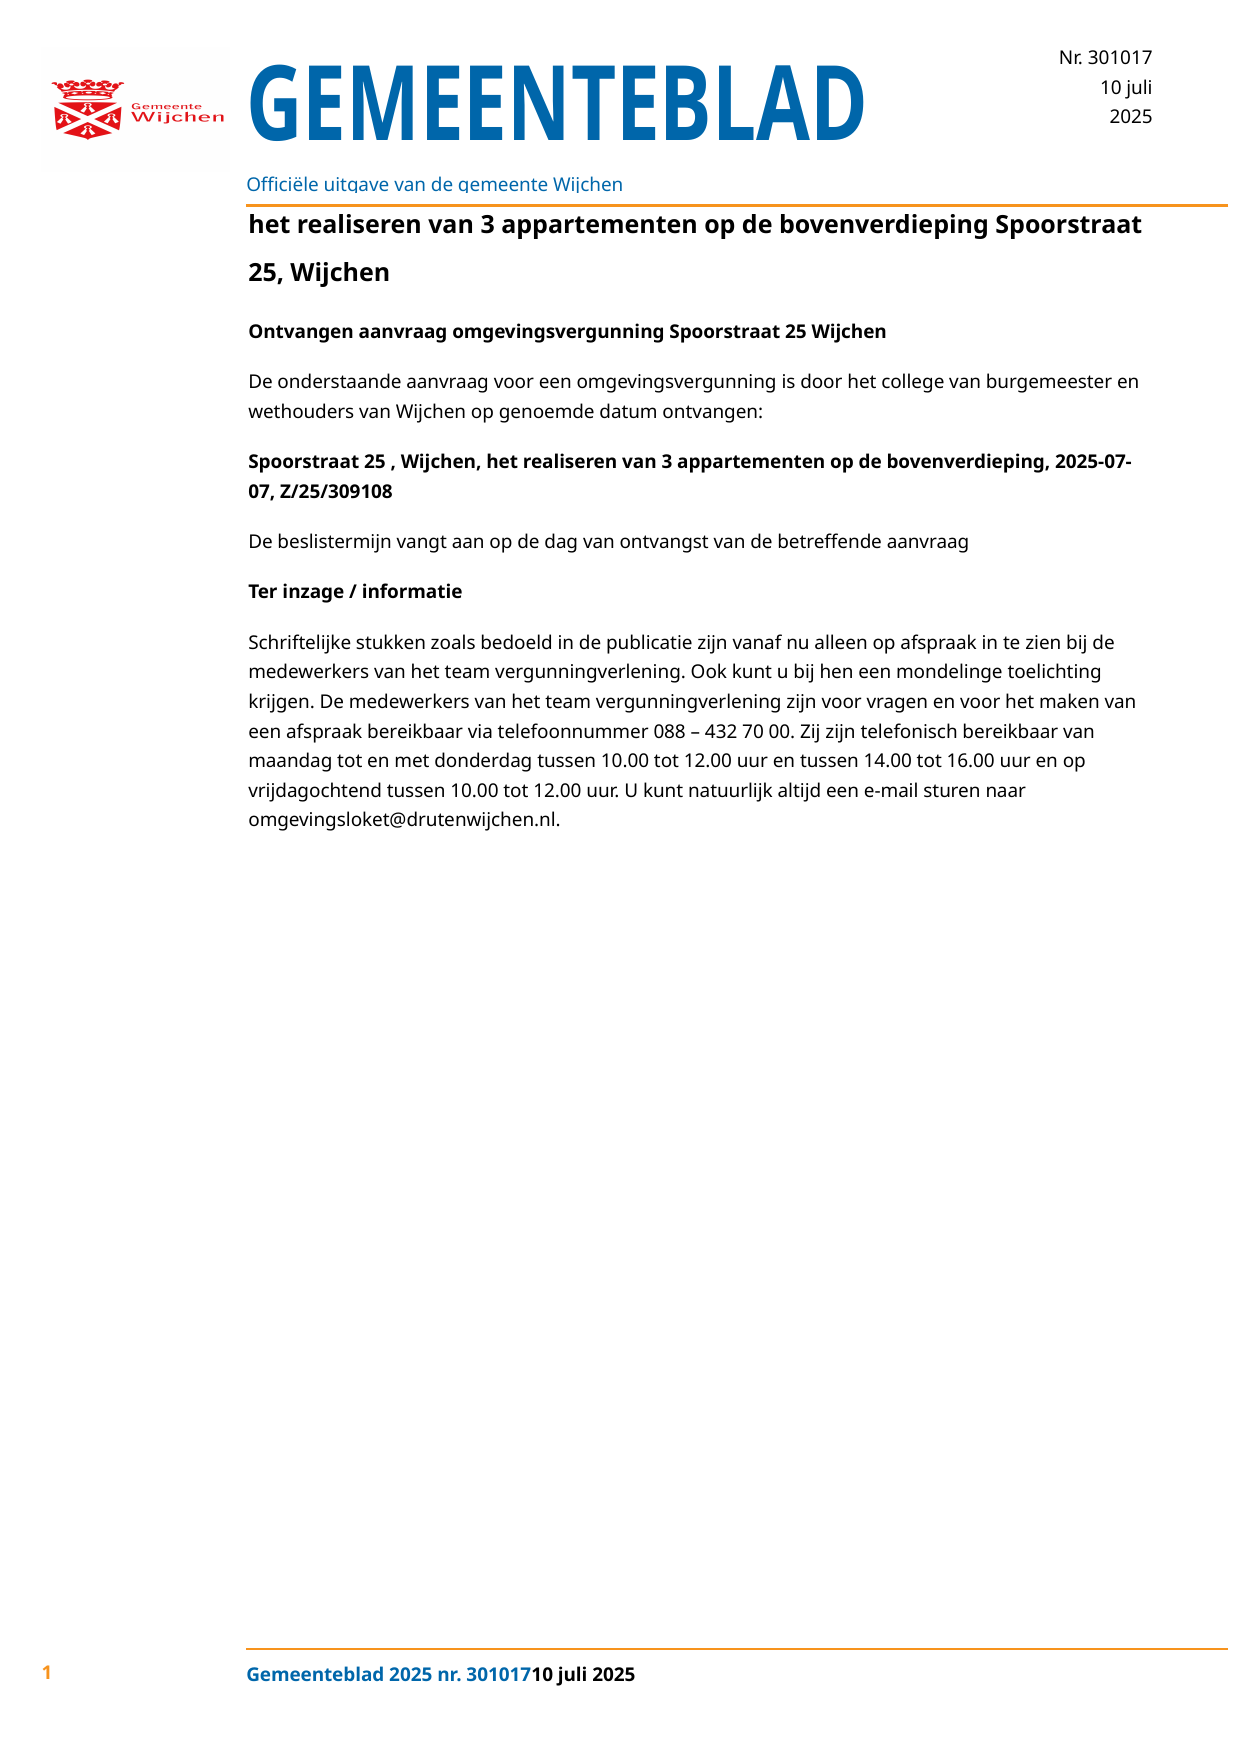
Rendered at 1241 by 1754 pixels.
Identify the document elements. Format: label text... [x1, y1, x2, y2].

text Ontvangen aanvraag omgevingsvergunning Spoorstraat 25 Wijchen [248, 318, 1152, 344]
text Spoorstraat 25 , Wijchen, het realiseren van 3 appartementen op de bovenverdieping, 2025-07-07, Z/25/309108 [248, 448, 1152, 504]
text Ter inzage / informatie [248, 579, 1152, 604]
text De beslistermijn vangt aan op de dag van ontvangst van de betreffende aanvraag [248, 528, 1152, 554]
picture [41, 47, 231, 172]
text De onderstaande aanvraag voor een omgevingsvergunning is door het college van burgemeester en wethouders van Wijchen op genoemde datum ontvangen: [248, 368, 1152, 424]
text het realiseren van 3 appartementen op de bovenverdieping Spoorstraat 25, Wijchen [248, 207, 1152, 288]
text Schriftelijke stukken zoals bedoeld in de publicatie zijn vanaf nu alleen op afspraak in te zien bij de medewerkers van het team vergunningverlening. Ook kunt u bij hen een mondelinge toelichting krijgen. De medewerkers van het team vergunningverlening zijn voor vragen en voor het maken van een afspraak bereikbaar via telefoonnummer 088 – 432 70 00. Zij zijn telefonisch bereikbaar van maandag tot en met donderdag tussen 10.00 tot 12.00 uur en tussen 14.00 tot 16.00 uur en op vrijdagochtend tussen 10.00 tot 12.00 uur. U kunt natuurlijk altijd een e-mail sturen naar omgevingsloket@drutenwijchen.nl. [248, 629, 1152, 832]
